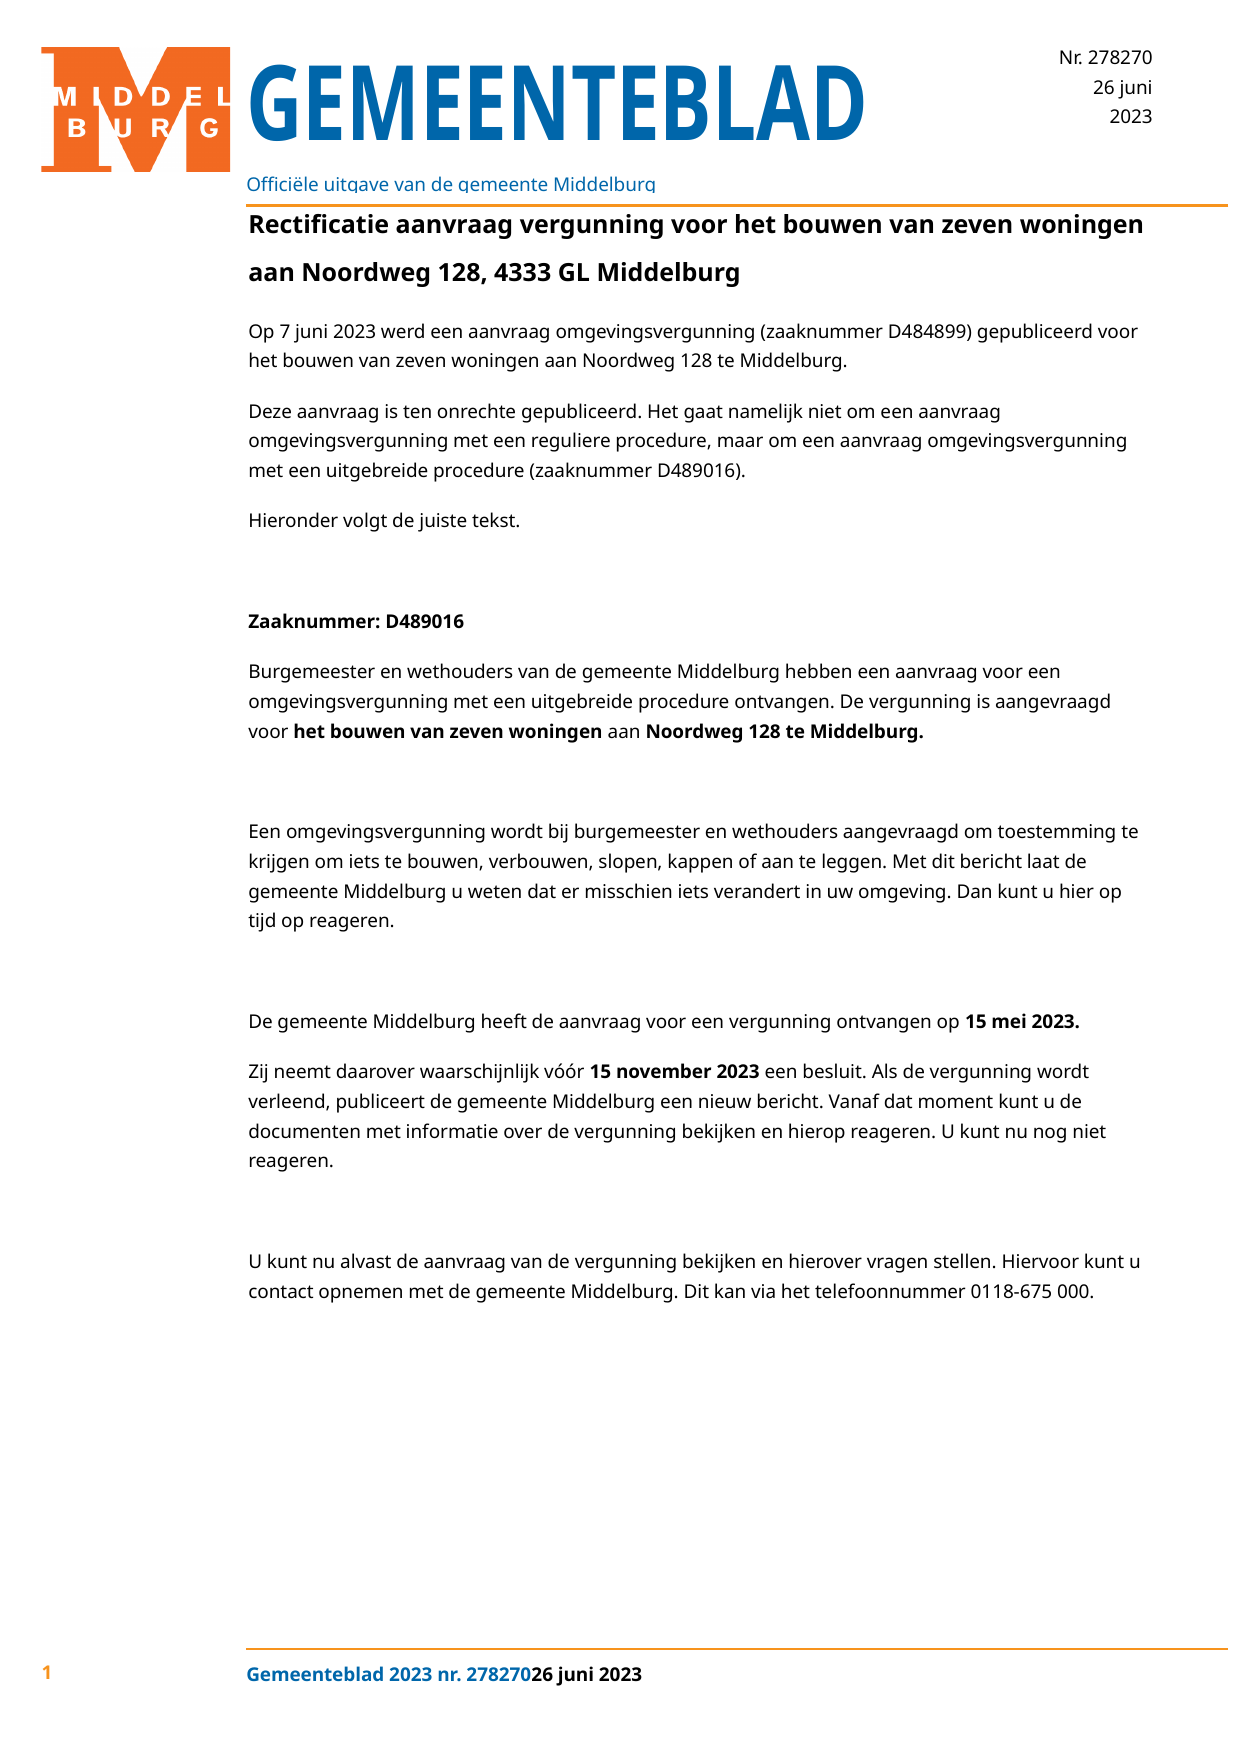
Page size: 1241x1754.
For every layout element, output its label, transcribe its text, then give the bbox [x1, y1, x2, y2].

text Zij neemt daarover waarschijnlijk vóór 15 november 2023 een besluit. Als de vergunning wordt verleend, publiceert de gemeente Middelburg een nieuw bericht. Vanaf dat moment kunt u de documenten met informatie over de vergunning bekijken en hierop reageren. U kunt nu nog niet reageren. [248, 1059, 1152, 1173]
text U kunt nu alvast de aanvraag van de vergunning bekijken en hierover vragen stellen. Hiervoor kunt u contact opnemen met de gemeente Middelburg. Dit kan via het telefoonnummer 0118-675 000. [248, 1248, 1152, 1304]
text Een omgevingsvergunning wordt bij burgemeester en wethouders aangevraagd om toestemming te krijgen om iets te bouwen, verbouwen, slopen, kappen of aan te leggen. Met dit bericht laat de gemeente Middelburg u weten dat er misschien iets verandert in uw omgeving. Dan kunt u hier op tijd op reageren. [248, 819, 1152, 933]
text Burgemeester en wethouders van de gemeente Middelburg hebben een aanvraag voor een omgevingsvergunning met een uitgebreide procedure ontvangen. De vergunning is aangevraagd voor het bouwen van zeven woningen aan Noordweg 128 te Middelburg. [248, 659, 1152, 744]
text Rectificatie aanvraag vergunning voor het bouwen van zeven woningen aan Noordweg 128, 4333 GL Middelburg [248, 207, 1152, 288]
text Zaaknummer: D489016 [248, 608, 1152, 634]
text Hieronder volgt de juiste tekst. [248, 507, 1152, 533]
text Op 7 juni 2023 werd een aanvraag omgevingsvergunning (zaaknummer D484899) gepubliceerd voor het bouwen van zeven woningen aan Noordweg 128 te Middelburg. [248, 318, 1152, 373]
picture [41, 47, 231, 172]
text Deze aanvraag is ten onrechte gepubliceerd. Het gaat namelijk niet om een aanvraag omgevingsvergunning met een reguliere procedure, maar om een aanvraag omgevingsvergunning met een uitgebreide procedure (zaaknummer D489016). [248, 398, 1152, 483]
text De gemeente Middelburg heeft de aanvraag voor een vergunning ontvangen op 15 mei 2023. [248, 1008, 1152, 1034]
